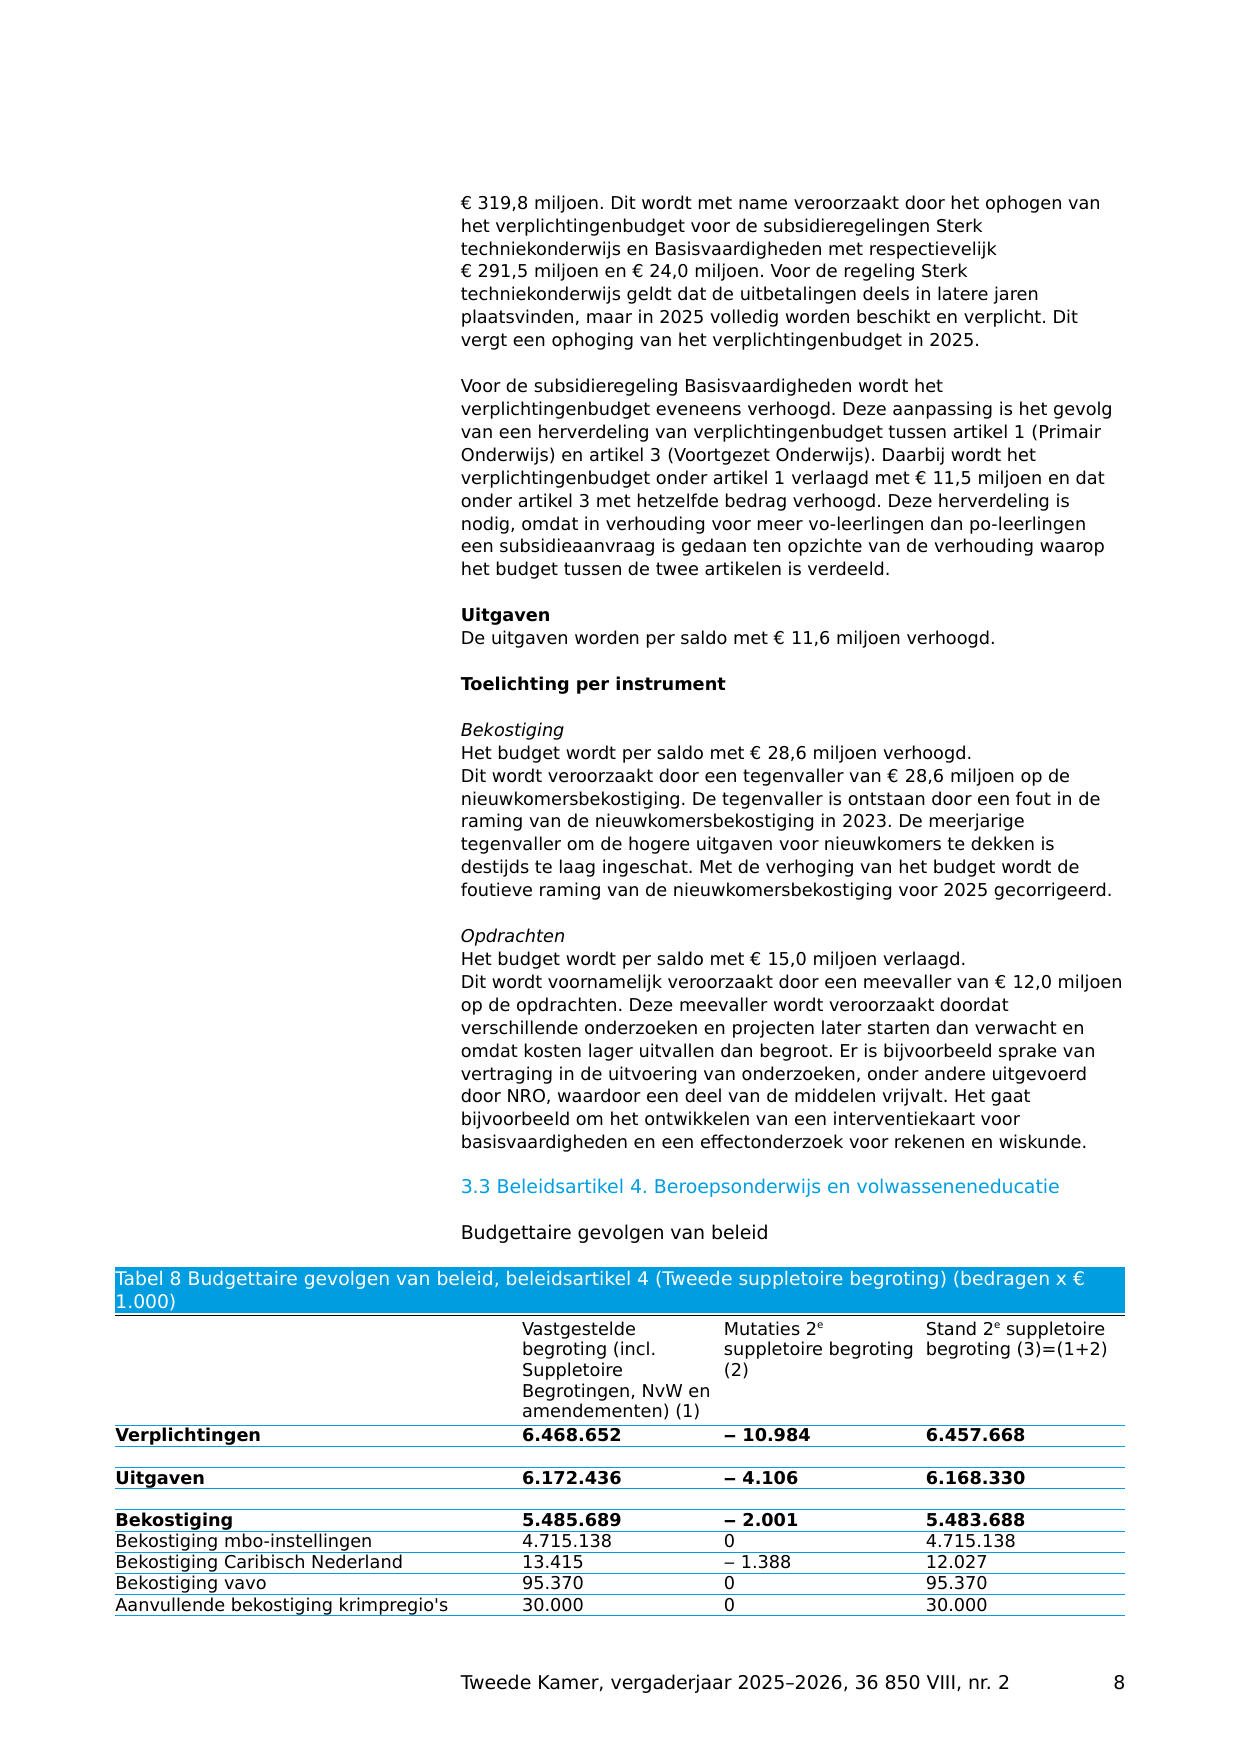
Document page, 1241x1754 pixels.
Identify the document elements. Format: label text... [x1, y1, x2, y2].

table_cell Uitgaven [115, 1468, 519, 1488]
table_cell Mutaties 2e suppletoire begroting (2) [721, 1316, 923, 1425]
table_cell [923, 1489, 1125, 1509]
table_cell [115, 1316, 519, 1425]
title 3.3 Beleidsartikel 4. Beroepsonderwijs en volwasseneneducatie [461, 1176, 1125, 1198]
table_cell [519, 1489, 721, 1509]
table_cell 30.000 [519, 1595, 721, 1615]
table_cell 95.370 [519, 1574, 721, 1594]
table_cell 6.457.668 [923, 1426, 1125, 1446]
table_cell 6.468.652 [519, 1426, 721, 1446]
table_cell 95.370 [923, 1574, 1125, 1594]
table_cell Bekostiging mbo-instellingen [115, 1532, 519, 1552]
table_cell [519, 1447, 721, 1467]
table_cell 13.415 [519, 1553, 721, 1573]
text Opdrachten Het budget wordt per saldo met € 15,0 miljoen verlaagd. Dit wordt voornamelijk veroorzaakt door een meevaller van € 12,0 miljoen op de opdrachten. Deze meevaller wordt veroorzaakt doordat verschillende onderzoeken en projecten later starten dan verwacht en omdat kosten lager uitvallen dan begroot. Er is bijvoorbeeld sprake van vertraging in de uitvoering van onderzoeken, onder andere uitgevoerd door NRO, waardoor een deel van de middelen vrijvalt. Het gaat bijvoorbeeld om het ontwikkelen van een interventiekaart voor basisvaardigheden en een effectonderzoek voor rekenen en wiskunde. [461, 924, 1125, 1153]
table_cell 6.168.330 [923, 1468, 1125, 1488]
table_cell Bekostiging [115, 1510, 519, 1531]
table_cell ‒ 4.106 [721, 1468, 923, 1488]
table_cell [115, 1447, 519, 1467]
text Uitgaven De uitgaven worden per saldo met € 11,6 miljoen verhoogd. [461, 603, 1125, 649]
table_cell [115, 1489, 519, 1509]
title Budgettaire gevolgen van beleid [461, 1222, 1125, 1244]
table_cell ‒ 10.984 [721, 1426, 923, 1446]
table_cell 30.000 [923, 1595, 1125, 1615]
table_cell Bekostiging Caribisch Nederland [115, 1553, 519, 1573]
table_cell 0 [721, 1595, 923, 1615]
table_cell Stand 2e suppletoire begroting (3)=(1+2) [923, 1316, 1125, 1425]
table_cell 5.485.689 [519, 1510, 721, 1531]
table_cell ‒ 2.001 [721, 1510, 923, 1531]
table_cell Verplichtingen [115, 1426, 519, 1446]
text Toelichting per instrument [461, 672, 1125, 695]
table_cell 4.715.138 [923, 1532, 1125, 1552]
table_cell [721, 1489, 923, 1509]
table_cell Vastgestelde begroting (incl. Suppletoire Begrotingen, NvW en amendementen) (1) [519, 1316, 721, 1425]
table_cell [923, 1447, 1125, 1467]
table_cell 4.715.138 [519, 1532, 721, 1552]
table_cell 12.027 [923, 1553, 1125, 1573]
table_cell 0 [721, 1532, 923, 1552]
table_cell 5.483.688 [923, 1510, 1125, 1531]
table_cell 0 [721, 1574, 923, 1594]
text Voor de subsidieregeling Basisvaardigheden wordt het verplichtingenbudget eveneens verhoogd. Deze aanpassing is het gevolg van een herverdeling van verplichtingenbudget tussen artikel 1 (Primair Onderwijs) en artikel 3 (Voortgezet Onderwijs). Daarbij wordt het verplichtingenbudget onder artikel 1 verlaagd met € 11,5 miljoen en dat onder artikel 3 met hetzelfde bedrag verhoogd. Deze herverdeling is nodig, omdat in verhouding voor meer vo-leerlingen dan po-leerlingen een subsidieaanvraag is gedaan ten opzichte van de verhouding waarop het budget tussen de twee artikelen is verdeeld. [461, 374, 1125, 580]
table_cell Aanvullende bekostiging krimpregio's [115, 1595, 519, 1615]
table_cell ‒ 1.388 [721, 1553, 923, 1573]
text Bekostiging Het budget wordt per saldo met € 28,6 miljoen verhoogd. Dit wordt veroorzaakt door een tegenvaller van € 28,6 miljoen op de nieuwkomersbekostiging. De tegenvaller is ontstaan door een fout in de raming van de nieuwkomersbekostiging in 2023. De meerjarige tegenvaller om de hogere uitgaven voor nieuwkomers te dekken is destijds te laag ingeschat. Met de verhoging van het budget wordt de foutieve raming van de nieuwkomersbekostiging voor 2025 gecorrigeerd. [461, 718, 1125, 901]
text € 319,8 miljoen. Dit wordt met name veroorzaakt door het ophogen van het verplichtingenbudget voor de subsidieregelingen Sterk techniekonderwijs en Basisvaardigheden met respectievelijk € 291,5 miljoen en € 24,0 miljoen. Voor de regeling Sterk techniekonderwijs geldt dat de uitbetalingen deels in latere jaren plaatsvinden, maar in 2025 volledig worden beschikt en verplicht. Dit vergt een ophoging van het verplichtingenbudget in 2025. [461, 191, 1125, 351]
table_cell [721, 1447, 923, 1467]
table_cell 6.172.436 [519, 1468, 721, 1488]
table_cell Bekostiging vavo [115, 1574, 519, 1594]
